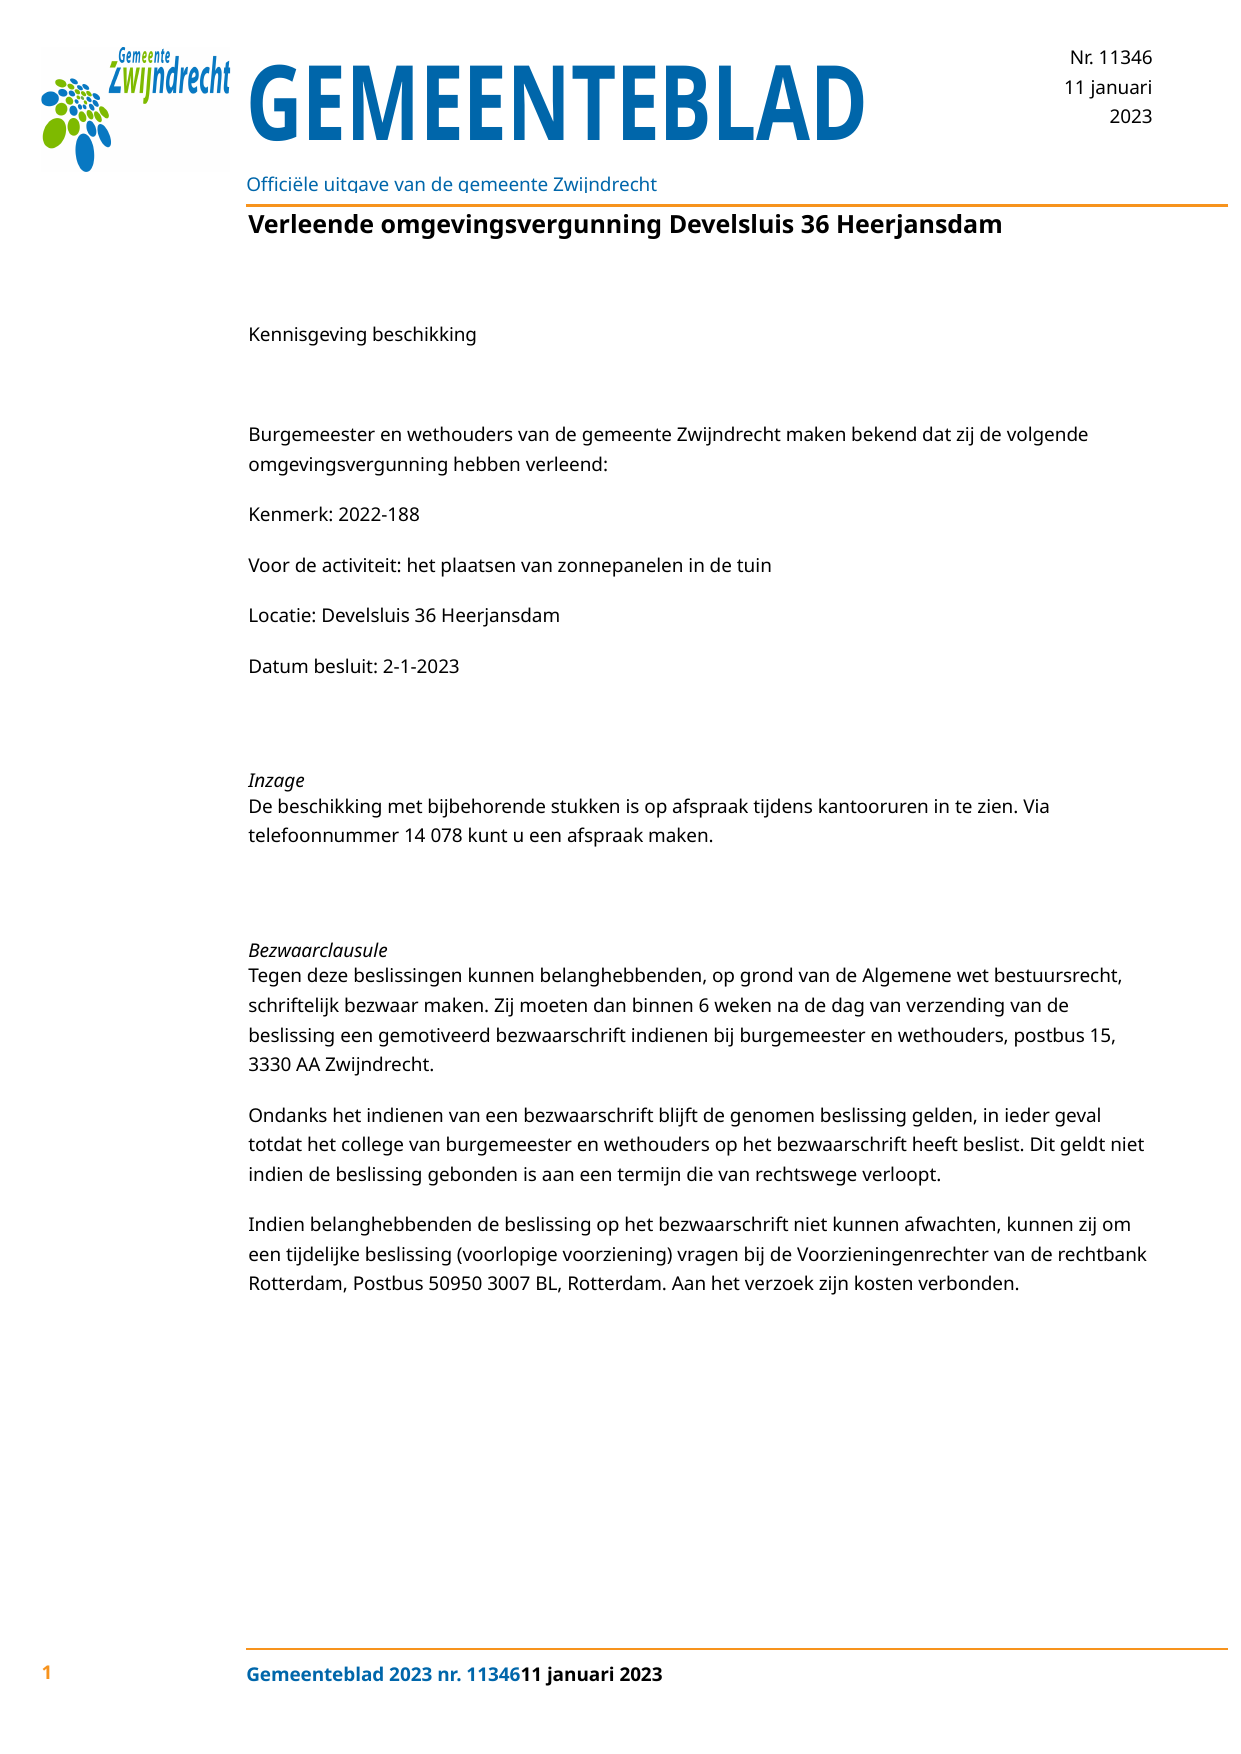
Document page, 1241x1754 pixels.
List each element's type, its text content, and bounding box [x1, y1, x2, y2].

text Locatie: Develsluis 36 Heerjansdam [248, 602, 1152, 628]
text Ondanks het indienen van een bezwaarschrift blijft de genomen beslissing gelden, in ieder geval totdat het college van burgemeester en wethouders op het bezwaarschrift heeft beslist. Dit geldt niet indien de beslissing gebonden is aan een termijn die van rechtswege verloopt. [248, 1102, 1152, 1187]
text Tegen deze beslissingen kunnen belanghebbenden, op grond van de Algemene wet bestuursrecht, schriftelijk bezwaar maken. Zij moeten dan binnen 6 weken na de dag van verzending van de beslissing een gemotiveerd bezwaarschrift indienen bij burgemeester en wethouders, postbus 15, 3330 AA Zwijndrecht. [248, 963, 1152, 1077]
text Bezwaarclausule [248, 937, 1152, 963]
text De beschikking met bijbehorende stukken is op afspraak tijdens kantooruren in te zien. Via telefoonnummer 14 078 kunt u een afspraak maken. [248, 793, 1152, 848]
picture [41, 47, 231, 172]
text Verleende omgevingsvergunning Develsluis 36 Heerjansdam [248, 207, 1152, 241]
text Indien belanghebbenden de beslissing op het bezwaarschrift niet kunnen afwachten, kunnen zij om een tijdelijke beslissing (voorlopige voorziening) vragen bij de Voorzieningenrechter van de rechtbank Rotterdam, Postbus 50950 3007 BL, Rotterdam. Aan het verzoek zijn kosten verbonden. [248, 1211, 1152, 1296]
text Voor de activiteit: het plaatsen van zonnepanelen in de tuin [248, 552, 1152, 578]
text Kennisgeving beschikking [248, 321, 1152, 346]
text Datum besluit: 2-1-2023 [248, 653, 1152, 678]
text Kenmerk: 2022-188 [248, 502, 1152, 527]
text Burgemeester en wethouders van de gemeente Zwijndrecht maken bekend dat zij de volgende omgevingsvergunning hebben verleend: [248, 422, 1152, 477]
text Inzage [248, 767, 1152, 793]
